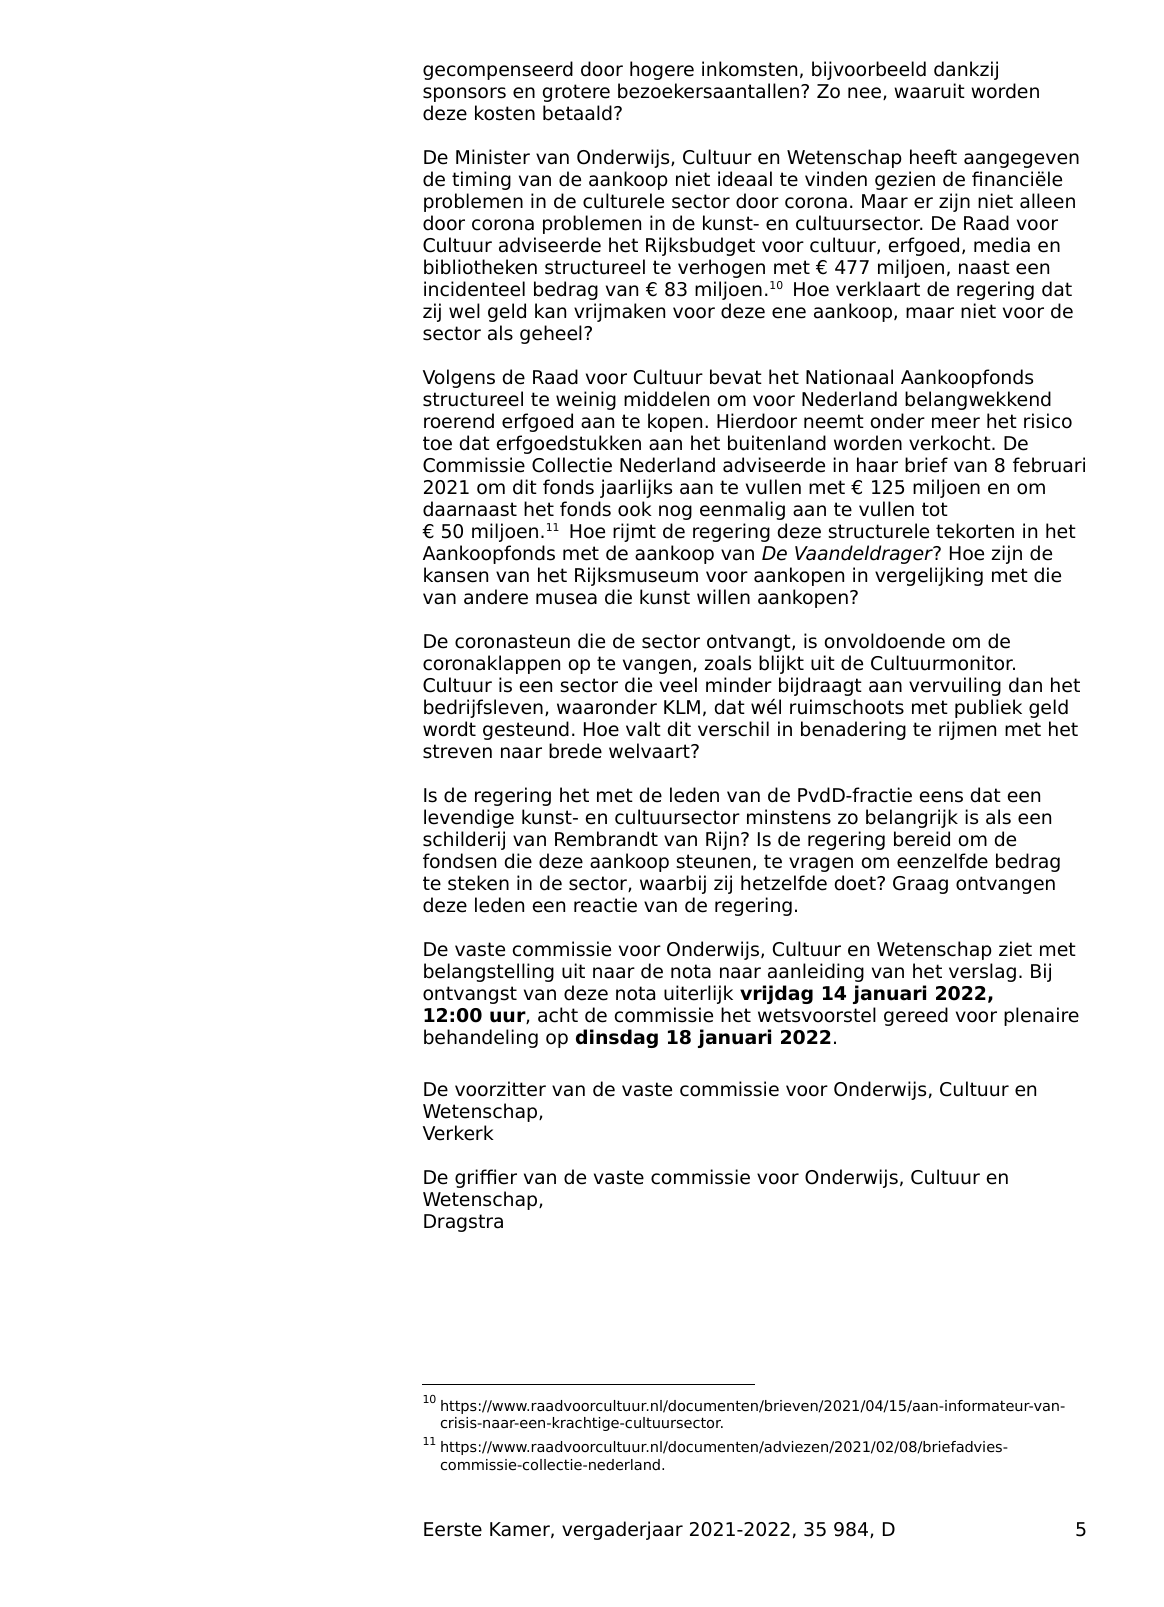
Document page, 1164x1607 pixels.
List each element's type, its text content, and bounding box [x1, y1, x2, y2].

text De vaste commissie voor Onderwijs, Cultuur en Wetenschap ziet met belangstelling uit naar de nota naar aanleiding van het verslag. Bij ontvangst van deze nota uiterlijk vrijdag 14 januari 2022, 12:00 uur, acht de commissie het wetsvoorstel gereed voor plenaire behandeling op dinsdag 18 januari 2022. [422, 939, 1087, 1049]
text De coronasteun die de sector ontvangt, is onvoldoende om de coronaklappen op te vangen, zoals blijkt uit de Cultuurmonitor. Cultuur is een sector die veel minder bijdraagt aan vervuiling dan het bedrijfsleven, waaronder KLM, dat wél ruimschoots met publiek geld wordt gesteund. Hoe valt dit verschil in benadering te rijmen met het streven naar brede welvaart? [422, 631, 1087, 763]
text Volgens de Raad voor Cultuur bevat het Nationaal Aankoopfonds structureel te weinig middelen om voor Nederland belangwekkend roerend erfgoed aan te kopen. Hierdoor neemt onder meer het risico toe dat erfgoedstukken aan het buitenland worden verkocht. De Commissie Collectie Nederland adviseerde in haar brief van 8 februari 2021 om dit fonds jaarlijks aan te vullen met € 125 miljoen en om daarnaast het fonds ook nog eenmalig aan te vullen tot € 50 miljoen. Hoe rijmt de regering deze structurele tekorten in het Aankoopfonds met de aankoop van De Vaandeldrager? Hoe zijn de kansen van het Rijksmuseum voor aankopen in vergelijking met die van andere musea die kunst willen aankopen? [422, 367, 1087, 609]
text https://www.raadvoorcultuur.nl/documenten/adviezen/2021/02/08/briefadvies-commissie-collectie-nederland. [422, 1435, 1087, 1474]
text Is de regering het met de leden van de PvdD-fractie eens dat een levendige kunst- en cultuursector minstens zo belangrijk is als een schilderij van Rembrandt van Rijn? Is de regering bereid om de fondsen die deze aankoop steunen, te vragen om eenzelfde bedrag te steken in de sector, waarbij zij hetzelfde doet? Graag ontvangen deze leden een reactie van de regering. [422, 785, 1087, 917]
text De Minister van Onderwijs, Cultuur en Wetenschap heeft aangegeven de timing van de aankoop niet ideaal te vinden gezien de financiële problemen in de culturele sector door corona. Maar er zijn niet alleen door corona problemen in de kunst- en cultuursector. De Raad voor Cultuur adviseerde het Rijksbudget voor cultuur, erfgoed, media en bibliotheken structureel te verhogen met € 477 miljoen, naast een incidenteel bedrag van € 83 miljoen. Hoe verklaart de regering dat zij wel geld kan vrijmaken voor deze ene aankoop, maar niet voor de sector als geheel? [422, 147, 1087, 345]
text https://www.raadvoorcultuur.nl/documenten/brieven/2021/04/15/aan-informateur-van-crisis-naar-een-krachtige-cultuursector. [422, 1393, 1087, 1432]
text De voorzitter van de vaste commissie voor Onderwijs, Cultuur en Wetenschap, Verkerk [422, 1079, 1087, 1145]
text De griffier van de vaste commissie voor Onderwijs, Cultuur en Wetenschap, Dragstra [422, 1167, 1087, 1233]
text gecompenseerd door hogere inkomsten, bijvoorbeeld dankzij sponsors en grotere bezoekersaantallen? Zo nee, waaruit worden deze kosten betaald? [422, 59, 1087, 125]
